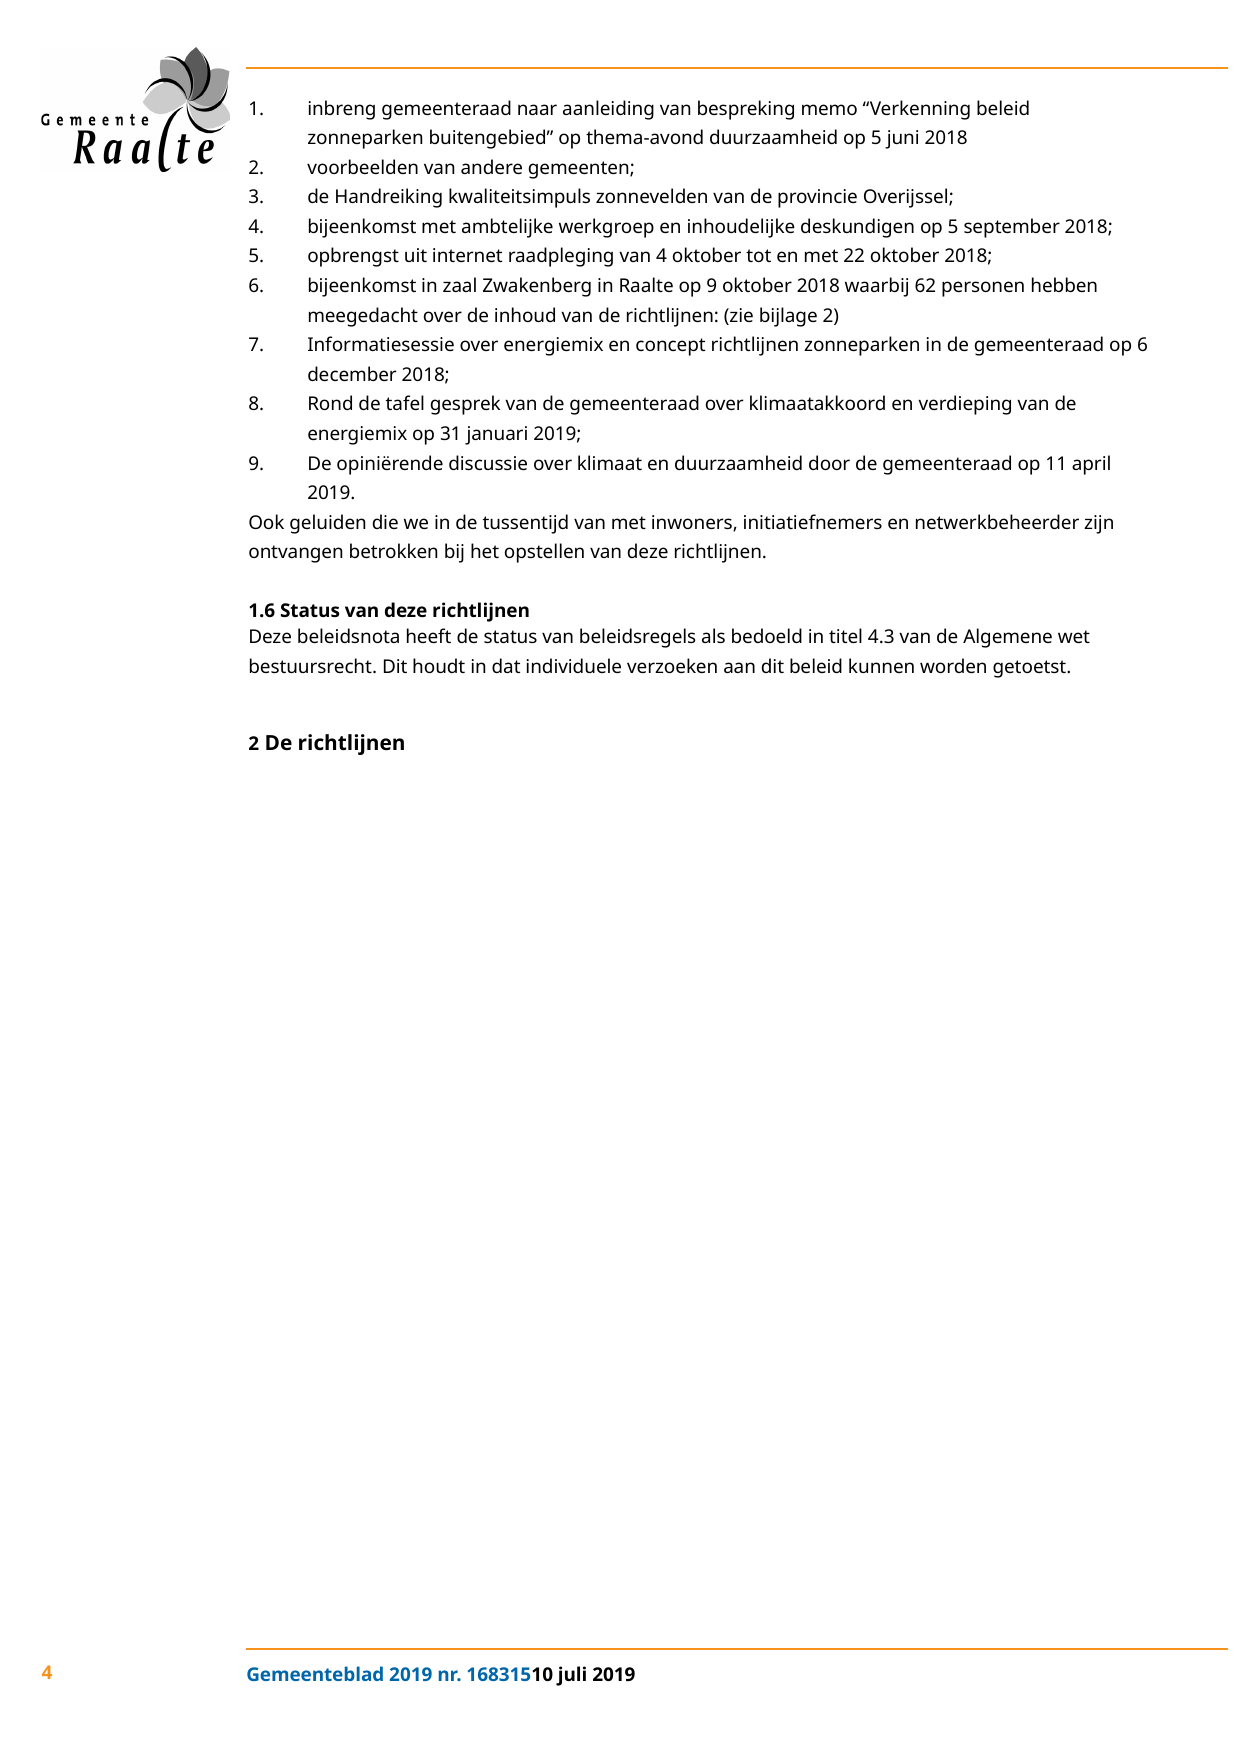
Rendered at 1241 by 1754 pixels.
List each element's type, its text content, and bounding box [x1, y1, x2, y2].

list bijeenkomst in zaal Zwakenberg in Raalte op 9 oktober 2018 waarbij 62 personen hebben meegedacht over de inhoud van de richtlijnen: (zie bijlage 2) [248, 272, 1152, 328]
list Informatiesessie over energiemix en concept richtlijnen zonneparken in de gemeenteraad op 6 december 2018; [248, 331, 1152, 387]
text 1.6 Status van deze richtlijnen [248, 598, 1152, 623]
picture [41, 47, 231, 172]
list bijeenkomst met ambtelijke werkgroep en inhoudelijke deskundigen op 5 september 2018; [248, 213, 1152, 239]
list opbrengst uit internet raadpleging van 4 oktober tot en met 22 oktober 2018; [248, 243, 1152, 268]
list De opiniërende discussie over klimaat en duurzaamheid door de gemeenteraad op 11 april 2019. [248, 450, 1152, 505]
text Deze beleidsnota heeft de status van beleidsregels als bedoeld in titel 4.3 van de Algemene wet bestuursrecht. Dit houdt in dat individuele verzoeken aan dit beleid kunnen worden getoetst. [248, 623, 1152, 679]
list voorbeelden van andere gemeenten; [248, 154, 1152, 180]
list inbreng gemeenteraad naar aanleiding van bespreking memo “Verkenning beleid zonneparken buitengebied” op thema-avond duurzaamheid op 5 juni 2018 [248, 95, 1152, 150]
text Ook geluiden die we in de tussentijd van met inwoners, initiatiefnemers en netwerkbeheerder zijn ontvangen betrokken bij het opstellen van deze richtlijnen. [248, 509, 1152, 564]
list Rond de tafel gesprek van de gemeenteraad over klimaatakkoord en verdieping van de energiemix op 31 januari 2019; [248, 391, 1152, 446]
text 2 De richtlijnen [248, 728, 1152, 757]
list de Handreiking kwaliteitsimpuls zonnevelden van de provincie Overijssel; [248, 183, 1152, 209]
